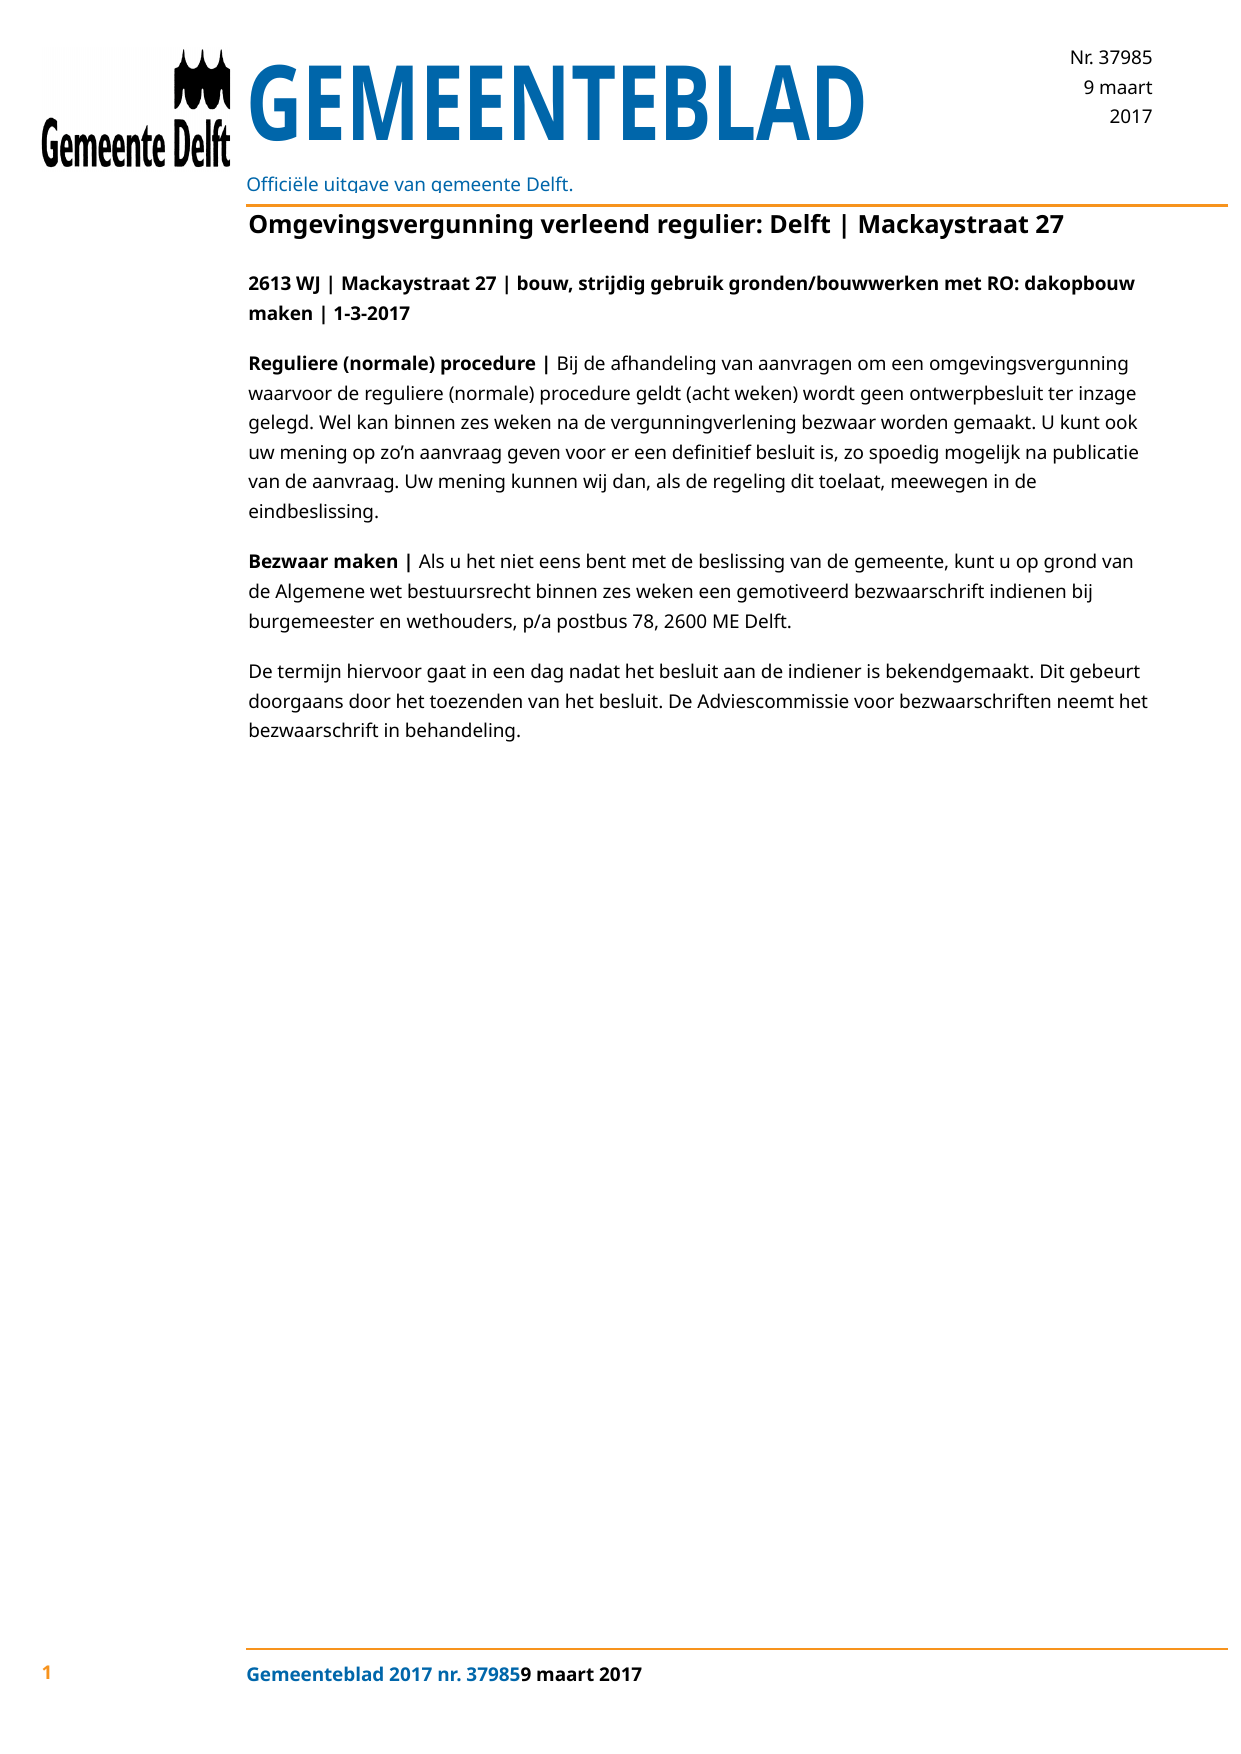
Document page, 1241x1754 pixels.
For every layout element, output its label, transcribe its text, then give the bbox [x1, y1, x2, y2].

text 2613 WJ | Mackaystraat 27 | bouw, strijdig gebruik gronden/bouwwerken met RO: dakopbouw maken | 1-3-2017 [248, 270, 1152, 326]
picture [41, 47, 231, 172]
text De termijn hiervoor gaat in een dag nadat het besluit aan de indiener is bekendgemaakt. Dit gebeurt doorgaans door het toezenden van het besluit. De Adviescommissie voor bezwaarschriften neemt het bezwaarschrift in behandeling. [248, 658, 1152, 743]
text Reguliere (normale) procedure | Bij de afhandeling van aanvragen om een omgevingsvergunning waarvoor de reguliere (normale) procedure geldt (acht weken) wordt geen ontwerpbesluit ter inzage gelegd. Wel kan binnen zes weken na de vergunningverlening bezwaar worden gemaakt. U kunt ook uw mening op zo’n aanvraag geven voor er een definitief besluit is, zo spoedig mogelijk na publicatie van de aanvraag. Uw mening kunnen wij dan, als de regeling dit toelaat, meewegen in de eindbeslissing. [248, 350, 1152, 524]
text Bezwaar maken | Als u het niet eens bent met de beslissing van de gemeente, kunt u op grond van de Algemene wet bestuursrecht binnen zes weken een gemotiveerd bezwaarschrift indienen bij burgemeester en wethouders, p/a postbus 78, 2600 ME Delft. [248, 549, 1152, 633]
text Omgevingsvergunning verleend regulier: Delft | Mackaystraat 27 [248, 207, 1152, 241]
